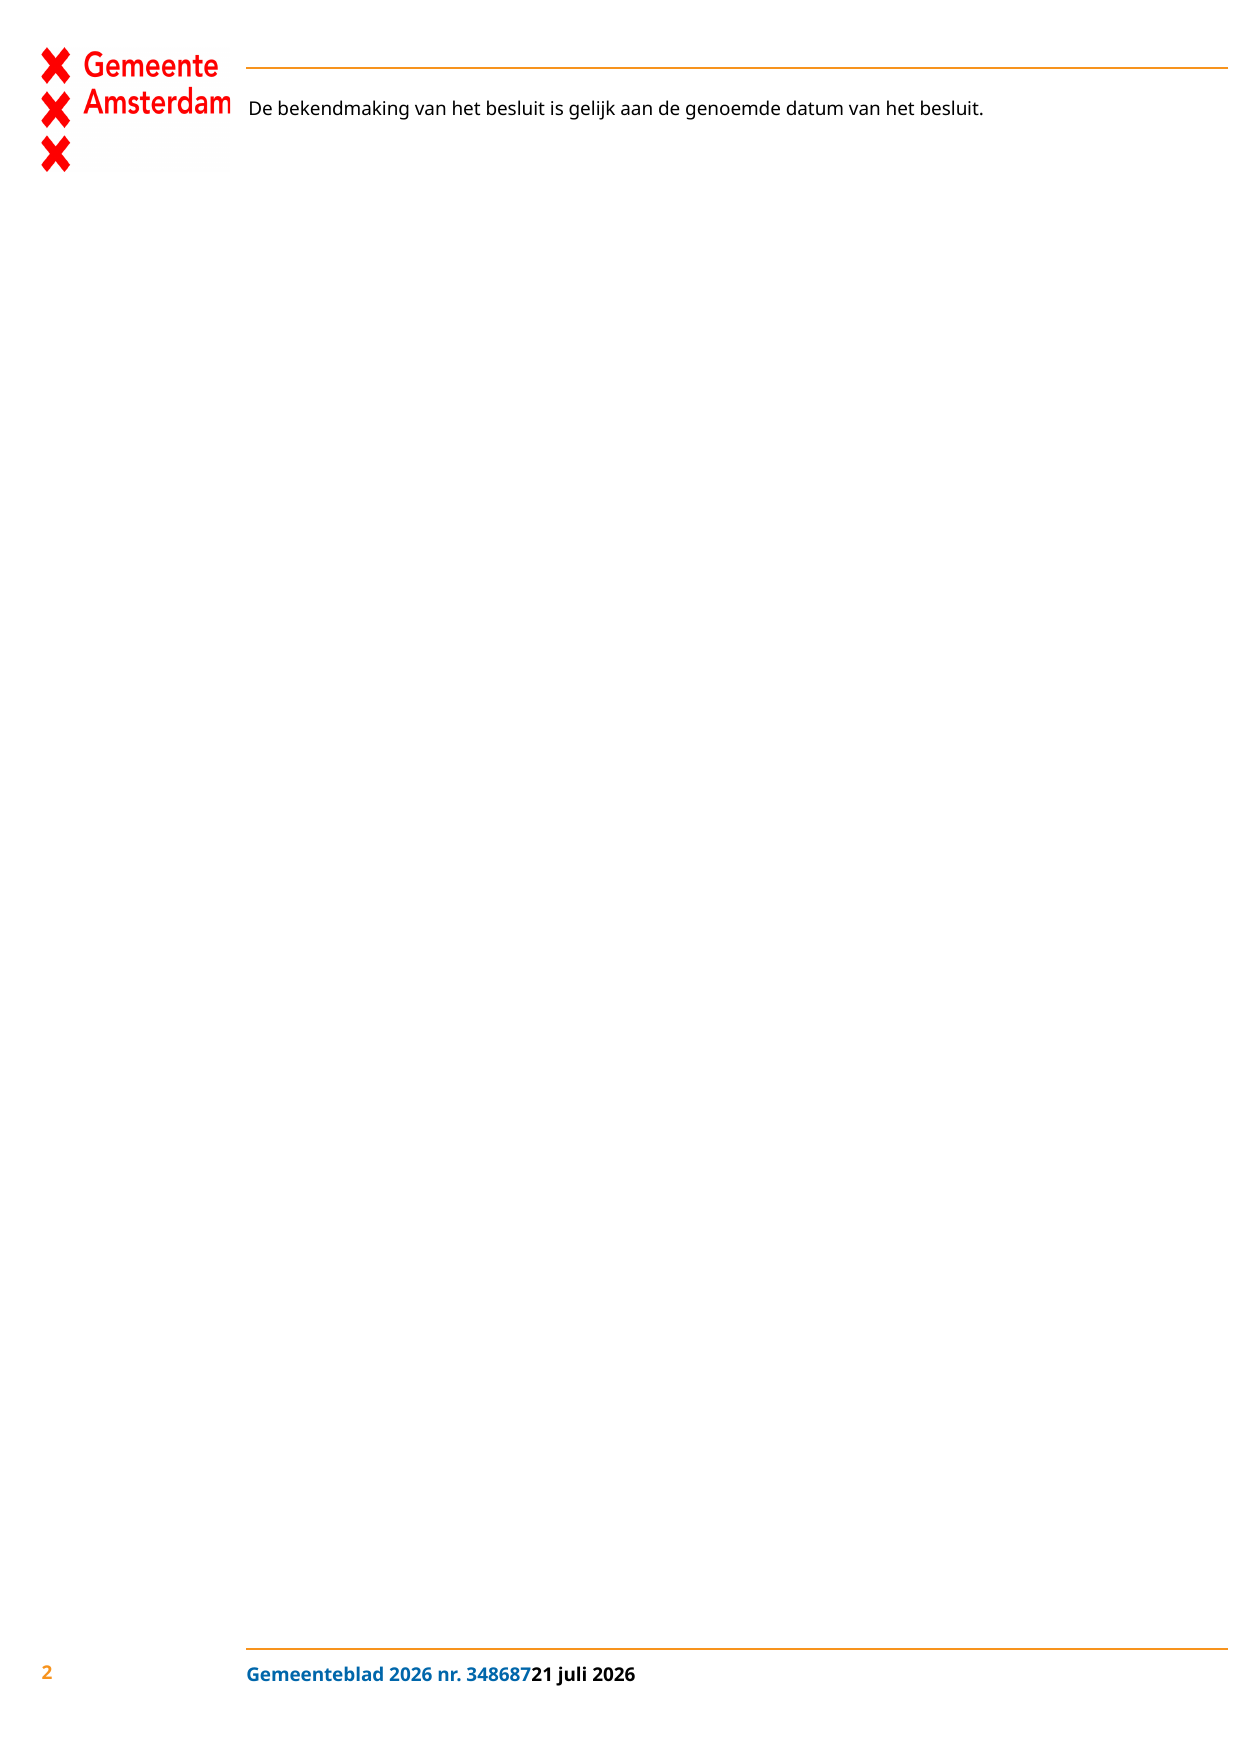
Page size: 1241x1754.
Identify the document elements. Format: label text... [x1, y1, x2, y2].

picture [41, 47, 231, 172]
text De bekendmaking van het besluit is gelijk aan de genoemde datum van het besluit. [248, 95, 1152, 121]
